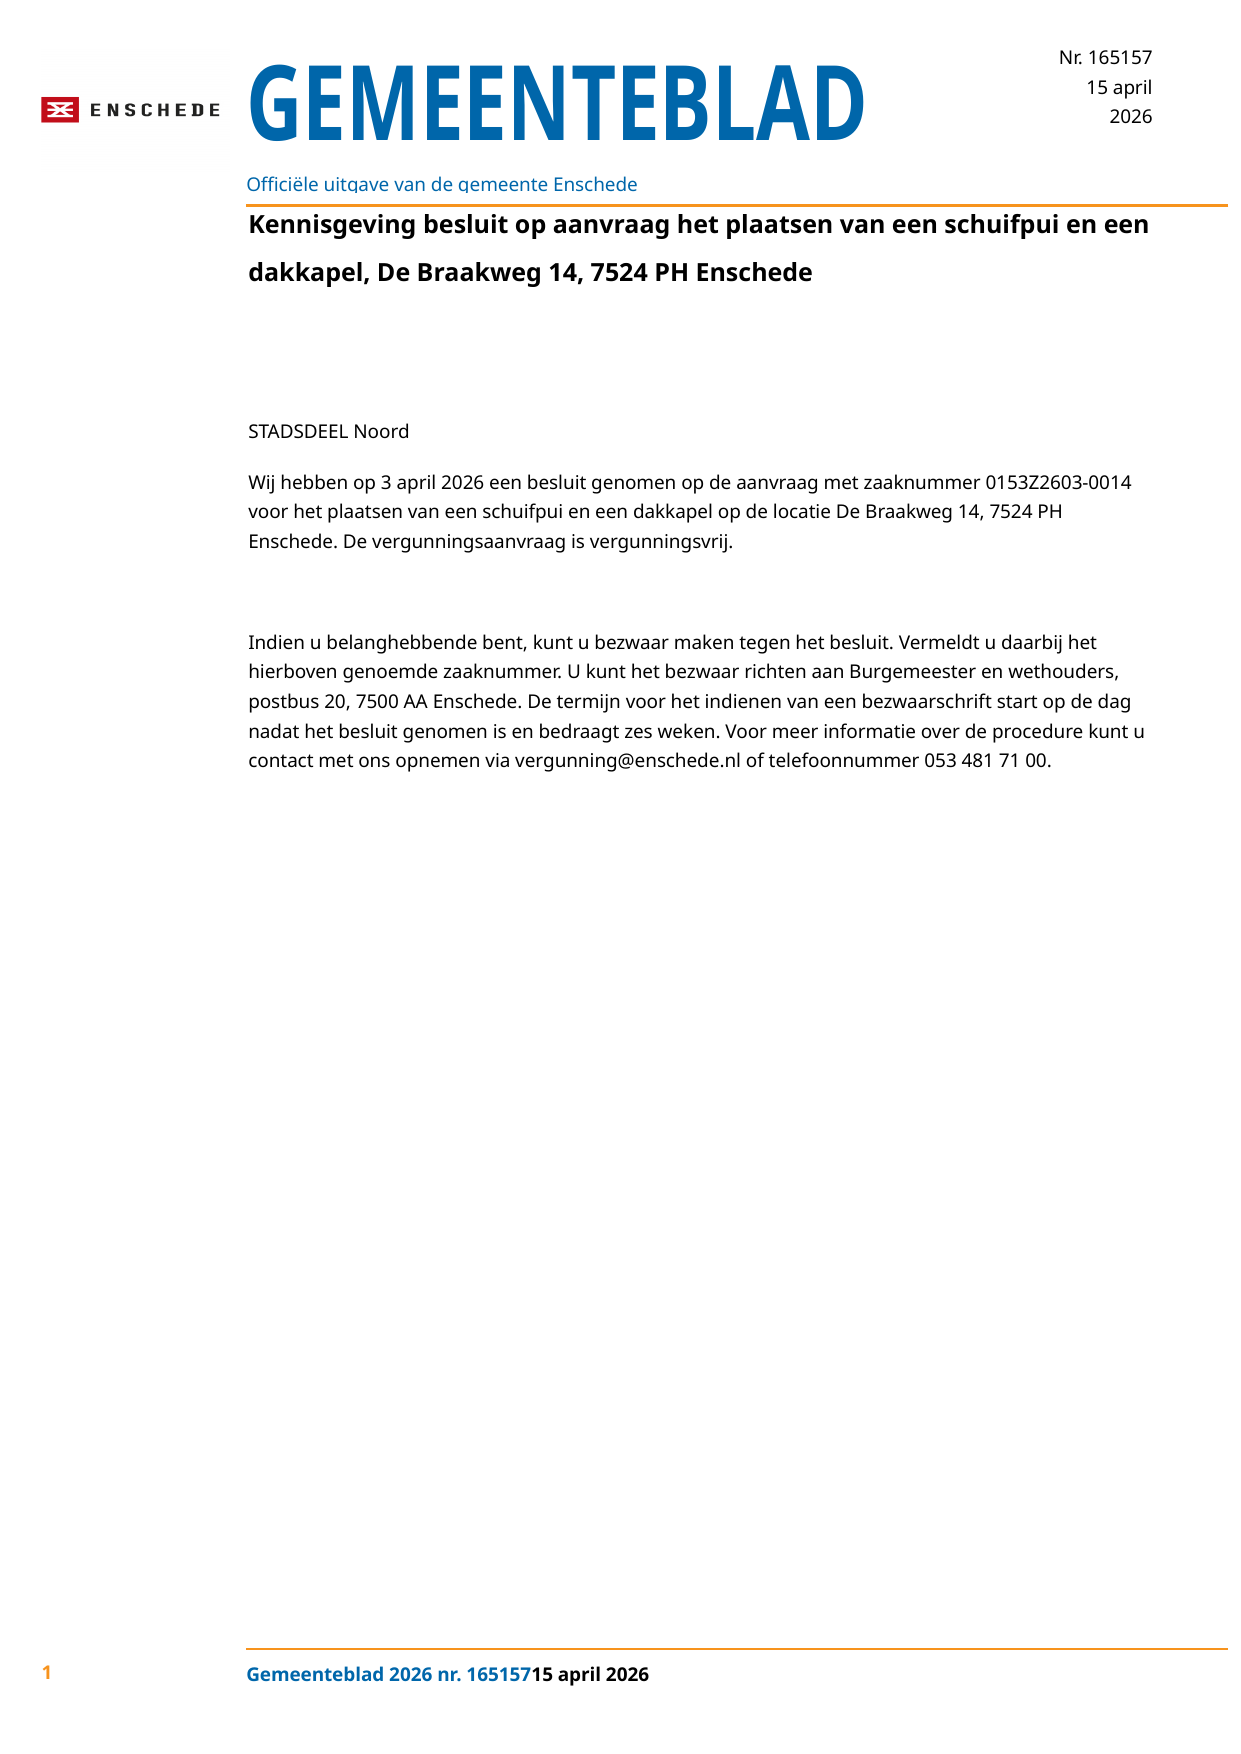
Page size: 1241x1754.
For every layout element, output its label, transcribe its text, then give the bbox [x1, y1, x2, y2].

text Wij hebben op 3 april 2026 een besluit genomen op de aanvraag met zaaknummer 0153Z2603-0014 voor het plaatsen van een schuifpui en een dakkapel op de locatie De Braakweg 14, 7524 PH Enschede. De vergunningsaanvraag is vergunningsvrij. [248, 469, 1152, 554]
text Kennisgeving besluit op aanvraag het plaatsen van een schuifpui en een dakkapel, De Braakweg 14, 7524 PH Enschede [248, 207, 1152, 288]
text STADSDEEL Noord [248, 419, 1152, 444]
text Indien u belanghebbende bent, kunt u bezwaar maken tegen het besluit. Vermeldt u daarbij het hierboven genoemde zaaknummer. U kunt het bezwaar richten aan Burgemeester en wethouders, postbus 20, 7500 AA Enschede. De termijn voor het indienen van een bezwaarschrift start op de dag nadat het besluit genomen is en bedraagt zes weken. Voor meer informatie over de procedure kunt u contact met ons opnemen via vergunning@enschede.nl of telefoonnummer 053 481 71 00. [248, 629, 1152, 773]
picture [41, 47, 231, 172]
